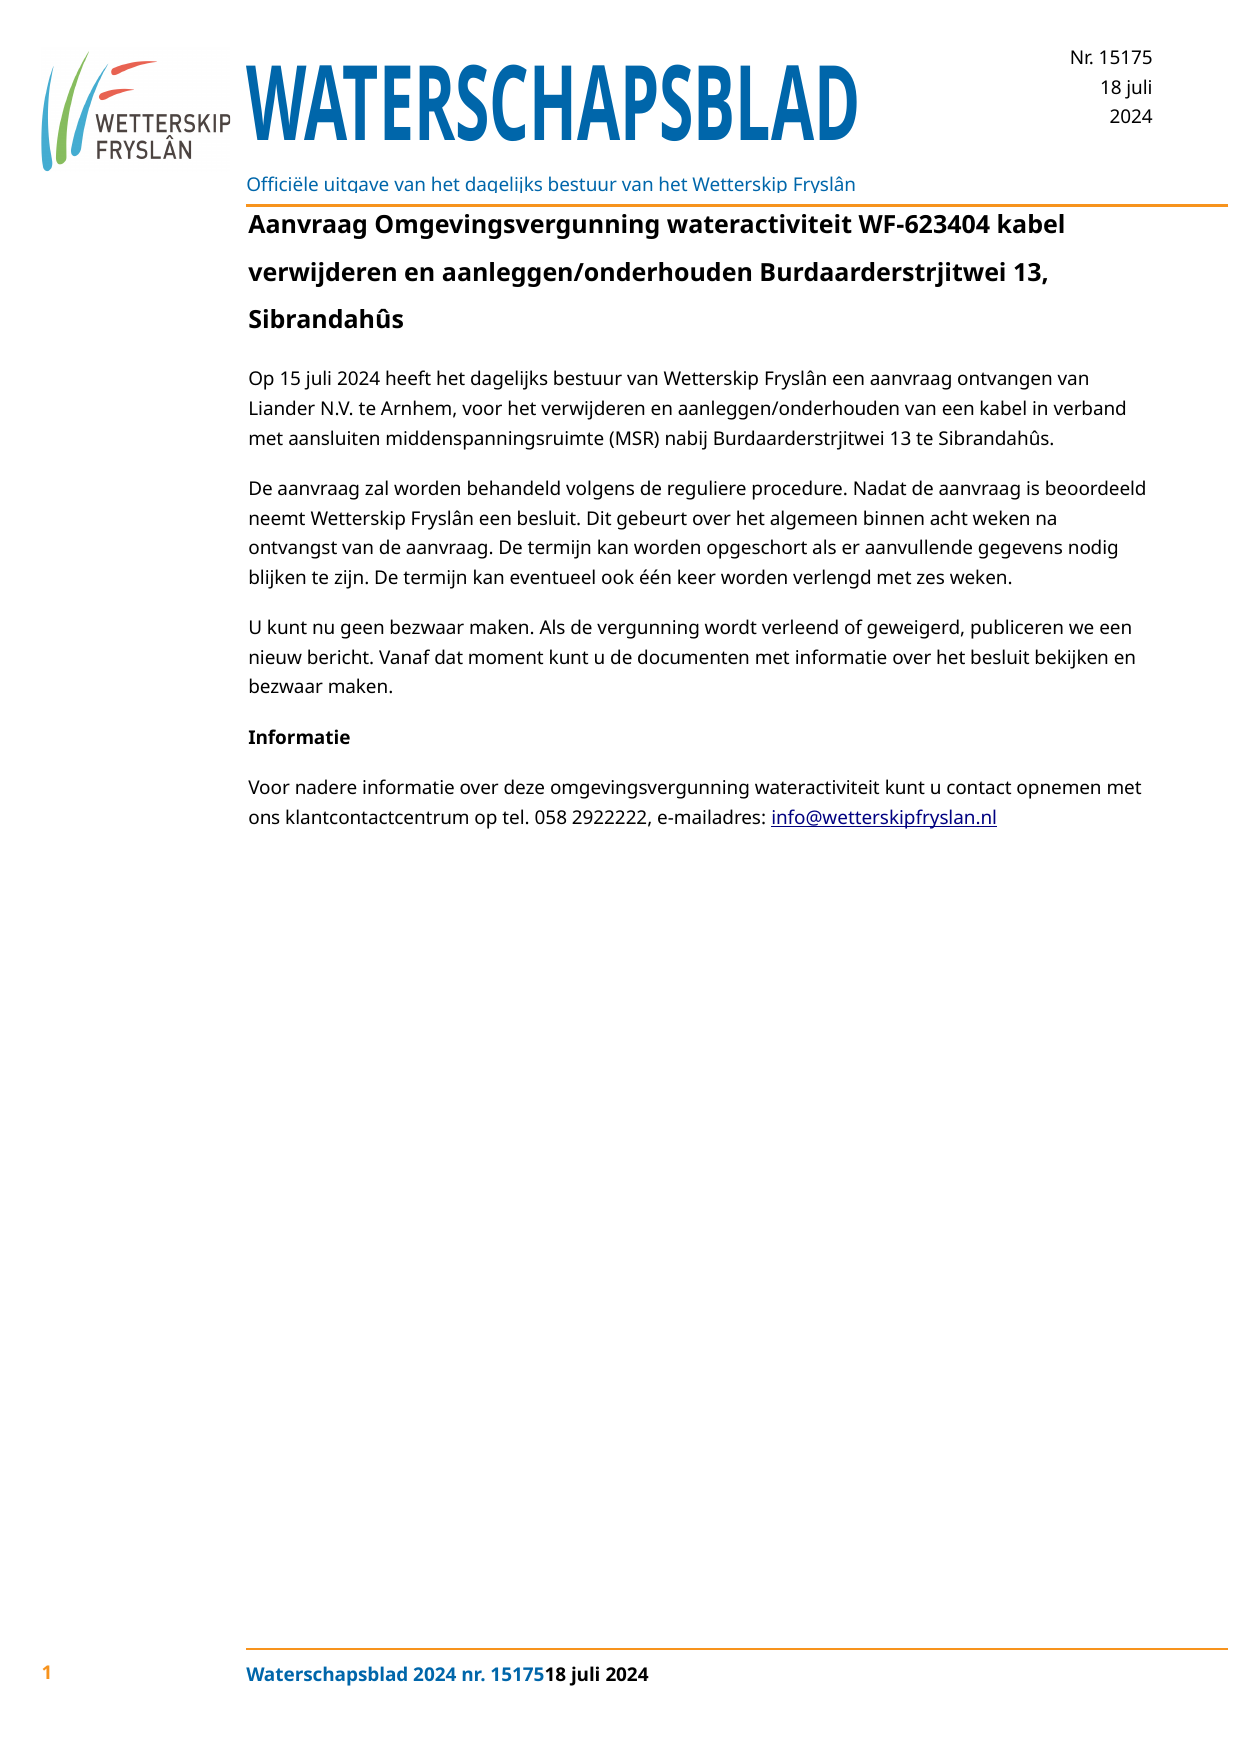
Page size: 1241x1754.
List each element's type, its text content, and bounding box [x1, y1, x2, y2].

text Informatie [248, 724, 1152, 749]
text Voor nadere informatie over deze omgevingsvergunning wateractiviteit kunt u contact opnemen met ons klantcontactcentrum op tel. 058 2922222, e-mailadres: info@wetterskipfryslan.nl [248, 774, 1152, 829]
text Aanvraag Omgevingsvergunning wateractiviteit WF-623404 kabel verwijderen en aanleggen/onderhouden Burdaarderstrjitwei 13, Sibrandahûs [248, 207, 1152, 336]
text Op 15 juli 2024 heeft het dagelijks bestuur van Wetterskip Fryslân een aanvraag ontvangen van Liander N.V. te Arnhem, voor het verwijderen en aanleggen/onderhouden van een kabel in verband met aansluiten middenspanningsruimte (MSR) nabij Burdaarderstrjitwei 13 te Sibrandahûs. [248, 366, 1152, 450]
text De aanvraag zal worden behandeld volgens de reguliere procedure. Nadat de aanvraag is beoordeeld neemt Wetterskip Fryslân een besluit. Dit gebeurt over het algemeen binnen acht weken na ontvangst van de aanvraag. De termijn kan worden opgeschort als er aanvullende gegevens nodig blijken te zijn. De termijn kan eventueel ook één keer worden verlengd met zes weken. [248, 475, 1152, 589]
text U kunt nu geen bezwaar maken. Als de vergunning wordt verleend of geweigerd, publiceren we een nieuw bericht. Vanaf dat moment kunt u de documenten met informatie over het besluit bekijken en bezwaar maken. [248, 614, 1152, 699]
picture [41, 47, 231, 172]
